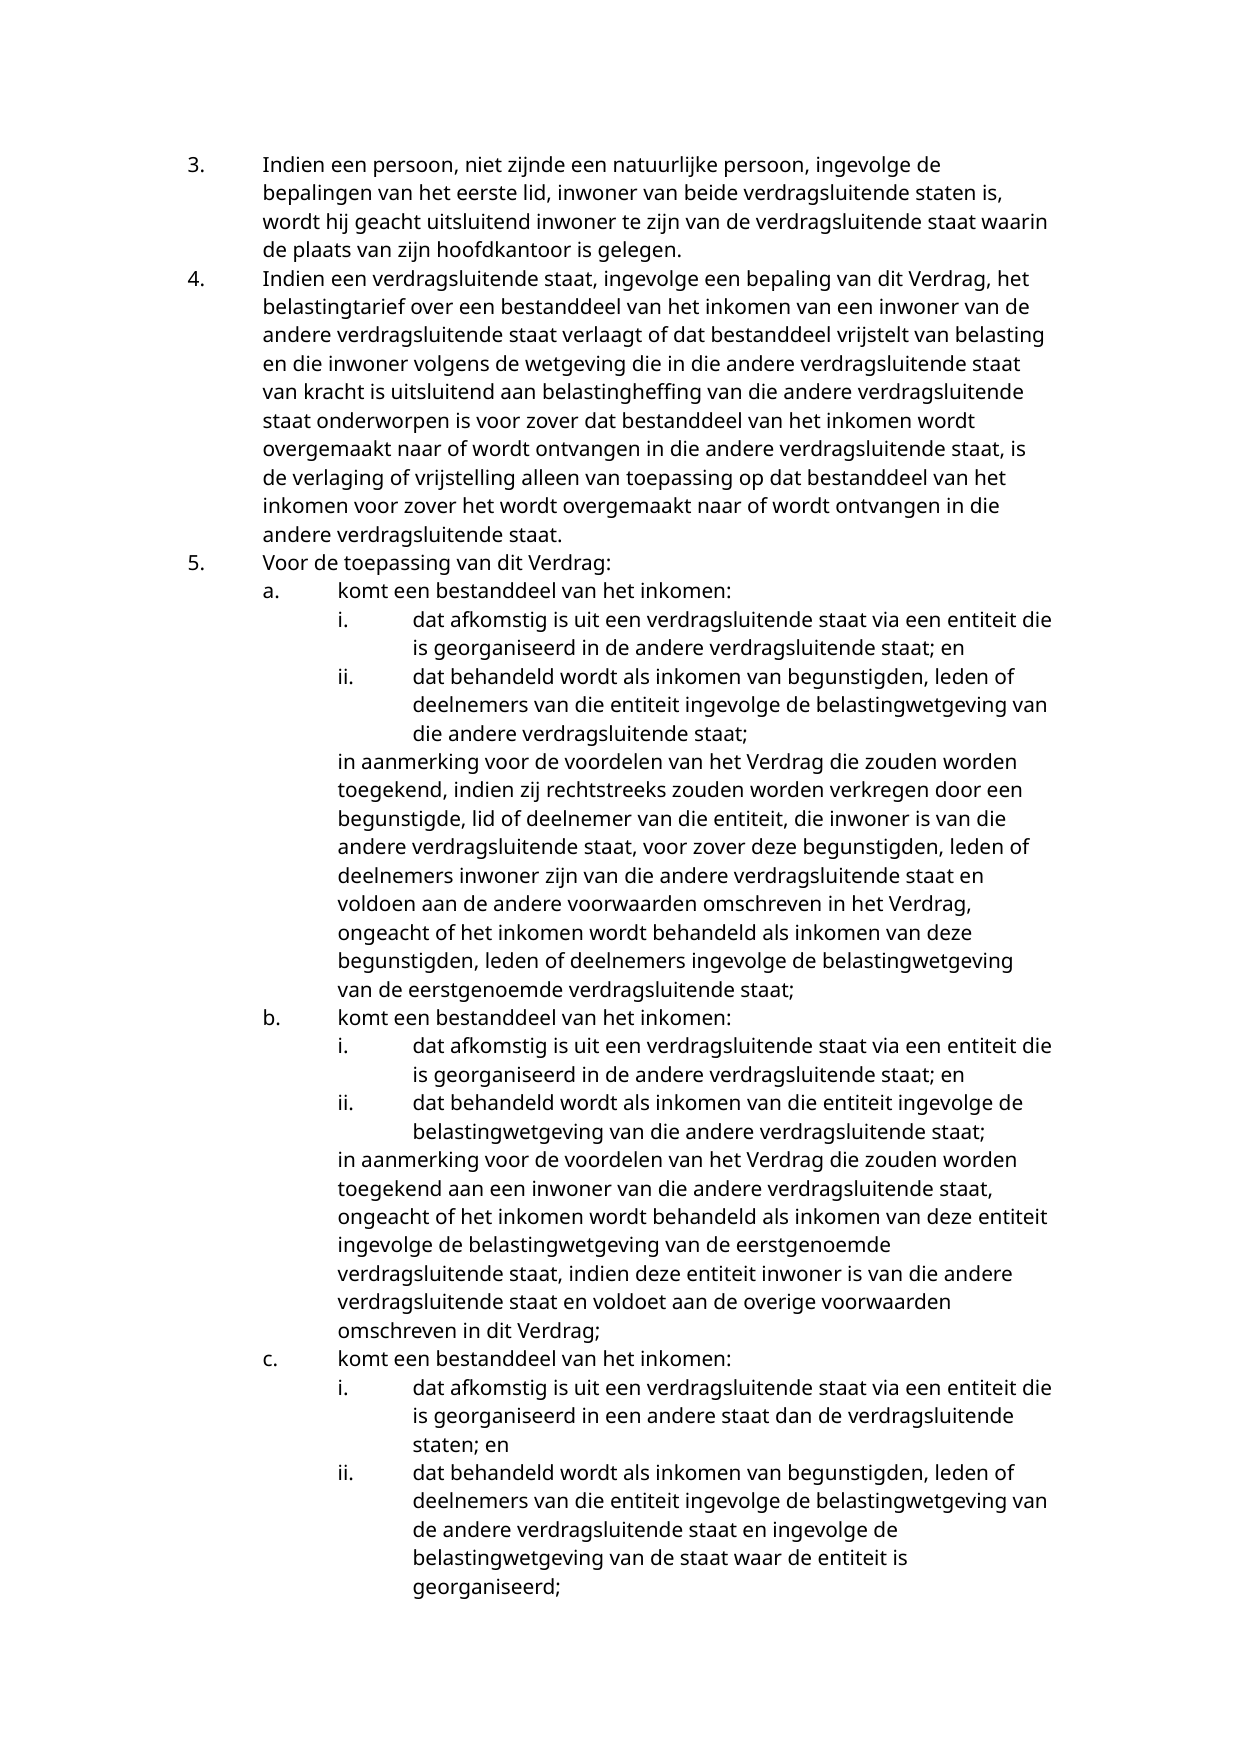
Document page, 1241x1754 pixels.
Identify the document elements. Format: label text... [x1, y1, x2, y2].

list dat afkomstig is uit een verdragsluitende staat via een entiteit die is georganiseerd in de andere verdragsluitende staat; en [337, 605, 1053, 662]
list komt een bestanddeel van het inkomen: [262, 1003, 1053, 1032]
list dat behandeld wordt als inkomen van die entiteit ingevolge de belastingwetgeving van die andere verdragsluitende staat; [337, 1088, 1053, 1145]
list in aanmerking voor de voordelen van het Verdrag die zouden worden toegekend, indien zij rechtstreeks zouden worden verkregen door een begunstigde, lid of deelnemer van die entiteit, die inwoner is van die andere verdragsluitende staat, voor zover deze begunstigden, leden of deelnemers inwoner zijn van die andere verdragsluitende staat en voldoen aan de andere voorwaarden omschreven in het Verdrag, ongeacht of het inkomen wordt behandeld als inkomen van deze begunstigden, leden of deelnemers ingevolge de belastingwetgeving van de eerstgenoemde verdragsluitende staat; [262, 747, 1053, 1003]
list Voor de toepassing van dit Verdrag: [187, 548, 1053, 577]
list in aanmerking voor de voordelen van het Verdrag die zouden worden toegekend aan een inwoner van die andere verdragsluitende staat, ongeacht of het inkomen wordt behandeld als inkomen van deze entiteit ingevolge de belastingwetgeving van de eerstgenoemde verdragsluitende staat, indien deze entiteit inwoner is van die andere verdragsluitende staat en voldoet aan de overige voorwaarden omschreven in dit Verdrag; [262, 1145, 1053, 1344]
list dat behandeld wordt als inkomen van begunstigden, leden of deelnemers van die entiteit ingevolge de belastingwetgeving van die andere verdragsluitende staat; [337, 662, 1053, 747]
list Indien een verdragsluitende staat, ingevolge een bepaling van dit Verdrag, het belastingtarief over een bestanddeel van het inkomen van een inwoner van de andere verdragsluitende staat verlaagt of dat bestanddeel vrijstelt van belasting en die inwoner volgens de wetgeving die in die andere verdragsluitende staat van kracht is uitsluitend aan belastingheffing van die andere verdragsluitende staat onderworpen is voor zover dat bestanddeel van het inkomen wordt overgemaakt naar of wordt ontvangen in die andere verdragsluitende staat, is de verlaging of vrijstelling alleen van toepassing op dat bestanddeel van het inkomen voor zover het wordt overgemaakt naar of wordt ontvangen in die andere verdragsluitende staat. [187, 264, 1053, 548]
list komt een bestanddeel van het inkomen: [262, 577, 1053, 605]
list komt een bestanddeel van het inkomen: [262, 1344, 1053, 1373]
list dat afkomstig is uit een verdragsluitende staat via een entiteit die is georganiseerd in de andere verdragsluitende staat; en [337, 1032, 1053, 1088]
list dat afkomstig is uit een verdragsluitende staat via een entiteit die is georganiseerd in een andere staat dan de verdragsluitende staten; en [337, 1373, 1053, 1458]
list Indien een persoon, niet zijnde een natuurlijke persoon, ingevolge de bepalingen van het eerste lid, inwoner van beide verdragsluitende staten is, wordt hij geacht uitsluitend inwoner te zijn van de verdragsluitende staat waarin de plaats van zijn hoofdkantoor is gelegen. [187, 150, 1053, 264]
list dat behandeld wordt als inkomen van begunstigden, leden of deelnemers van die entiteit ingevolge de belastingwetgeving van de andere verdragsluitende staat en ingevolge de belastingwetgeving van de staat waar de entiteit is georganiseerd; [337, 1458, 1053, 1600]
